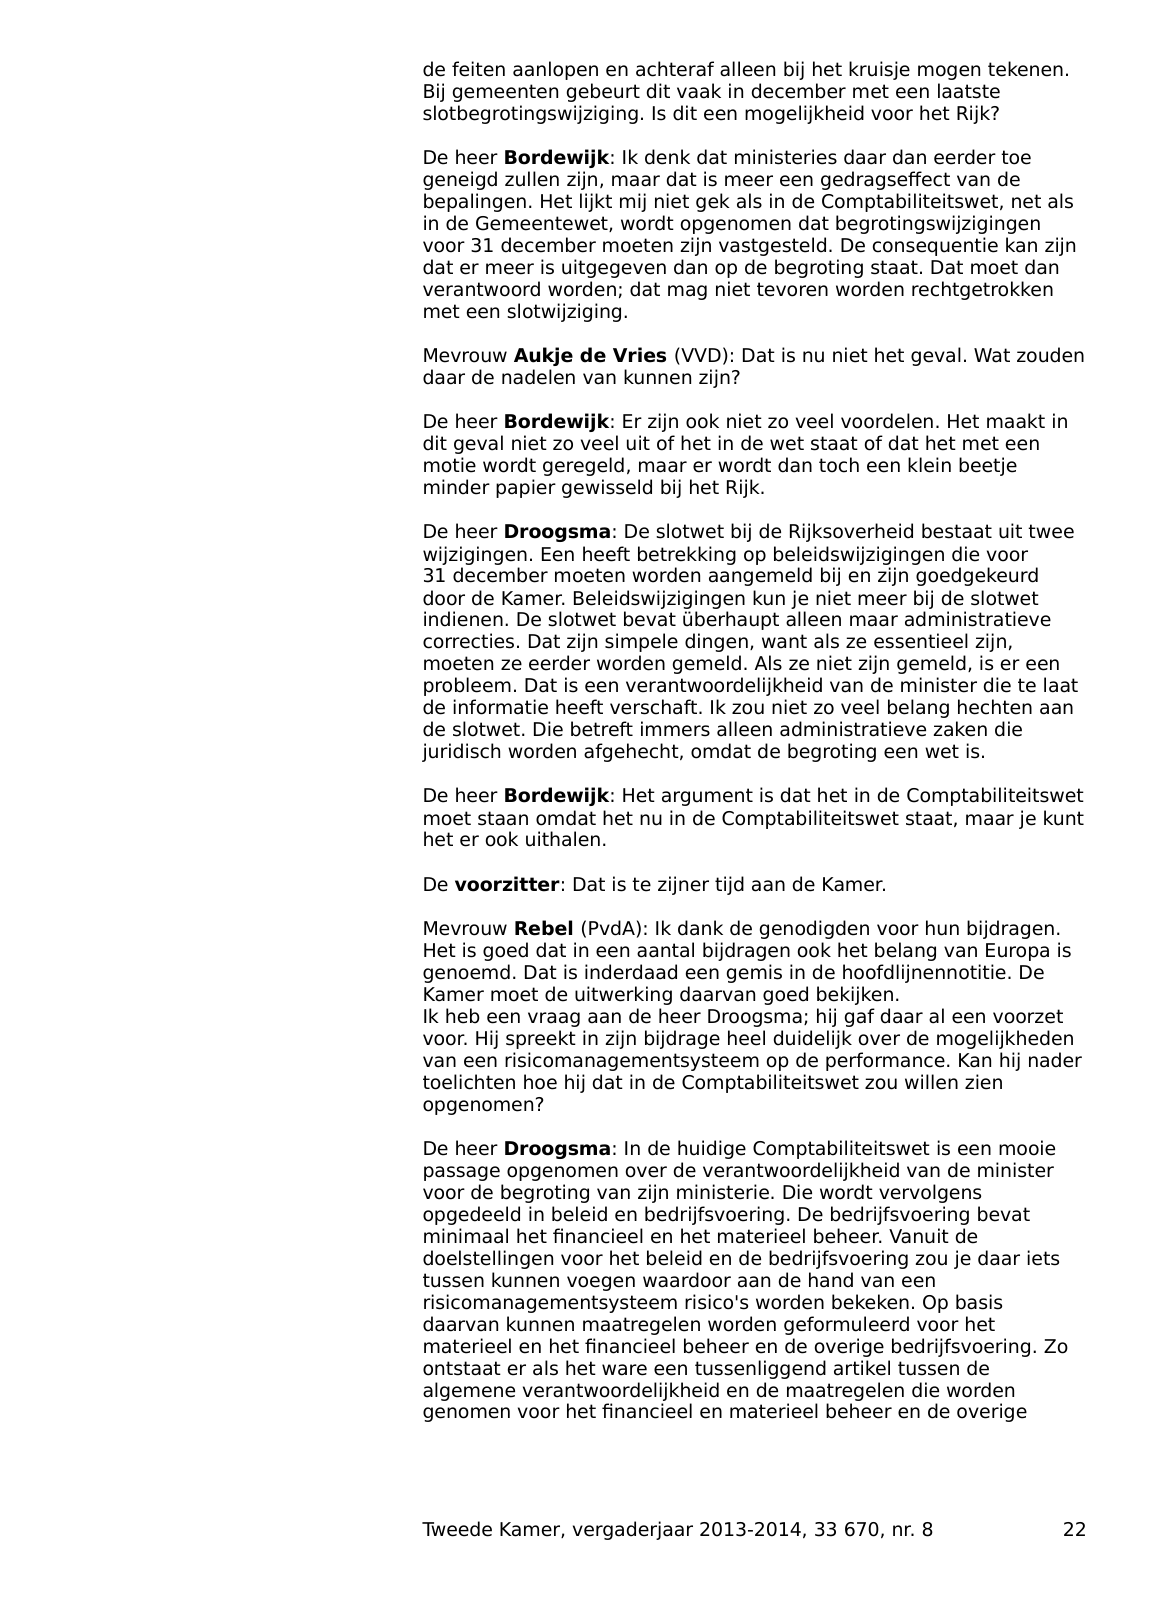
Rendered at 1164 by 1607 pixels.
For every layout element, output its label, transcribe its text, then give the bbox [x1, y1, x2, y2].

text De heer Droogsma: De slotwet bij de Rijksoverheid bestaat uit twee wijzigingen. Een heeft betrekking op beleidswijzigingen die voor 31 december moeten worden aangemeld bij en zijn goedgekeurd door de Kamer. Beleidswijzigingen kun je niet meer bij de slotwet indienen. De slotwet bevat überhaupt alleen maar administratieve correcties. Dat zijn simpele dingen, want als ze essentieel zijn, moeten ze eerder worden gemeld. Als ze niet zijn gemeld, is er een probleem. Dat is een verantwoordelijkheid van de minister die te laat de informatie heeft verschaft. Ik zou niet zo veel belang hechten aan de slotwet. Die betreft immers alleen administratieve zaken die juridisch worden afgehecht, omdat de begroting een wet is. [422, 521, 1087, 763]
text de feiten aanlopen en achteraf alleen bij het kruisje mogen tekenen. Bij gemeenten gebeurt dit vaak in december met een laatste slotbegrotingswijziging. Is dit een mogelijkheid voor het Rijk? [422, 59, 1087, 125]
text Mevrouw Aukje de Vries (VVD): Dat is nu niet het geval. Wat zouden daar de nadelen van kunnen zijn? [422, 345, 1087, 389]
text De heer Bordewijk: Het argument is dat het in de Comptabiliteitswet moet staan omdat het nu in de Comptabiliteitswet staat, maar je kunt het er ook uithalen. [422, 785, 1087, 851]
text Mevrouw Rebel (PvdA): Ik dank de genodigden voor hun bijdragen. Het is goed dat in een aantal bijdragen ook het belang van Europa is genoemd. Dat is inderdaad een gemis in de hoofdlijnennotitie. De Kamer moet de uitwerking daarvan goed bekijken. [422, 918, 1087, 1006]
text De heer Bordewijk: Er zijn ook niet zo veel voordelen. Het maakt in dit geval niet zo veel uit of het in de wet staat of dat het met een motie wordt geregeld, maar er wordt dan toch een klein beetje minder papier gewisseld bij het Rijk. [422, 411, 1087, 499]
text De heer Droogsma: In de huidige Comptabiliteitswet is een mooie passage opgenomen over de verantwoordelijkheid van de minister voor de begroting van zijn ministerie. Die wordt vervolgens opgedeeld in beleid en bedrijfsvoering. De bedrijfsvoering bevat minimaal het financieel en het materieel beheer. Vanuit de doelstellingen voor het beleid en de bedrijfsvoering zou je daar iets tussen kunnen voegen waardoor aan de hand van een risicomanagementsysteem risico's worden bekeken. Op basis daarvan kunnen maatregelen worden geformuleerd voor het materieel en het financieel beheer en de overige bedrijfsvoering. Zo ontstaat er als het ware een tussenliggend artikel tussen de algemene verantwoordelijkheid en de maatregelen die worden genomen voor het financieel en materieel beheer en de overige [422, 1138, 1087, 1423]
text De voorzitter: Dat is te zijner tijd aan de Kamer. [422, 873, 1087, 896]
text De heer Bordewijk: Ik denk dat ministeries daar dan eerder toe geneigd zullen zijn, maar dat is meer een gedragseffect van de bepalingen. Het lijkt mij niet gek als in de Comptabiliteitswet, net als in de Gemeentewet, wordt opgenomen dat begrotingswijzigingen voor 31 december moeten zijn vastgesteld. De consequentie kan zijn dat er meer is uitgegeven dan op de begroting staat. Dat moet dan verantwoord worden; dat mag niet tevoren worden rechtgetrokken met een slotwijziging. [422, 147, 1087, 323]
text Ik heb een vraag aan de heer Droogsma; hij gaf daar al een voorzet voor. Hij spreekt in zijn bijdrage heel duidelijk over de mogelijkheden van een risicomanagementsysteem op de performance. Kan hij nader toelichten hoe hij dat in de Comptabiliteitswet zou willen zien opgenomen? [422, 1006, 1087, 1116]
